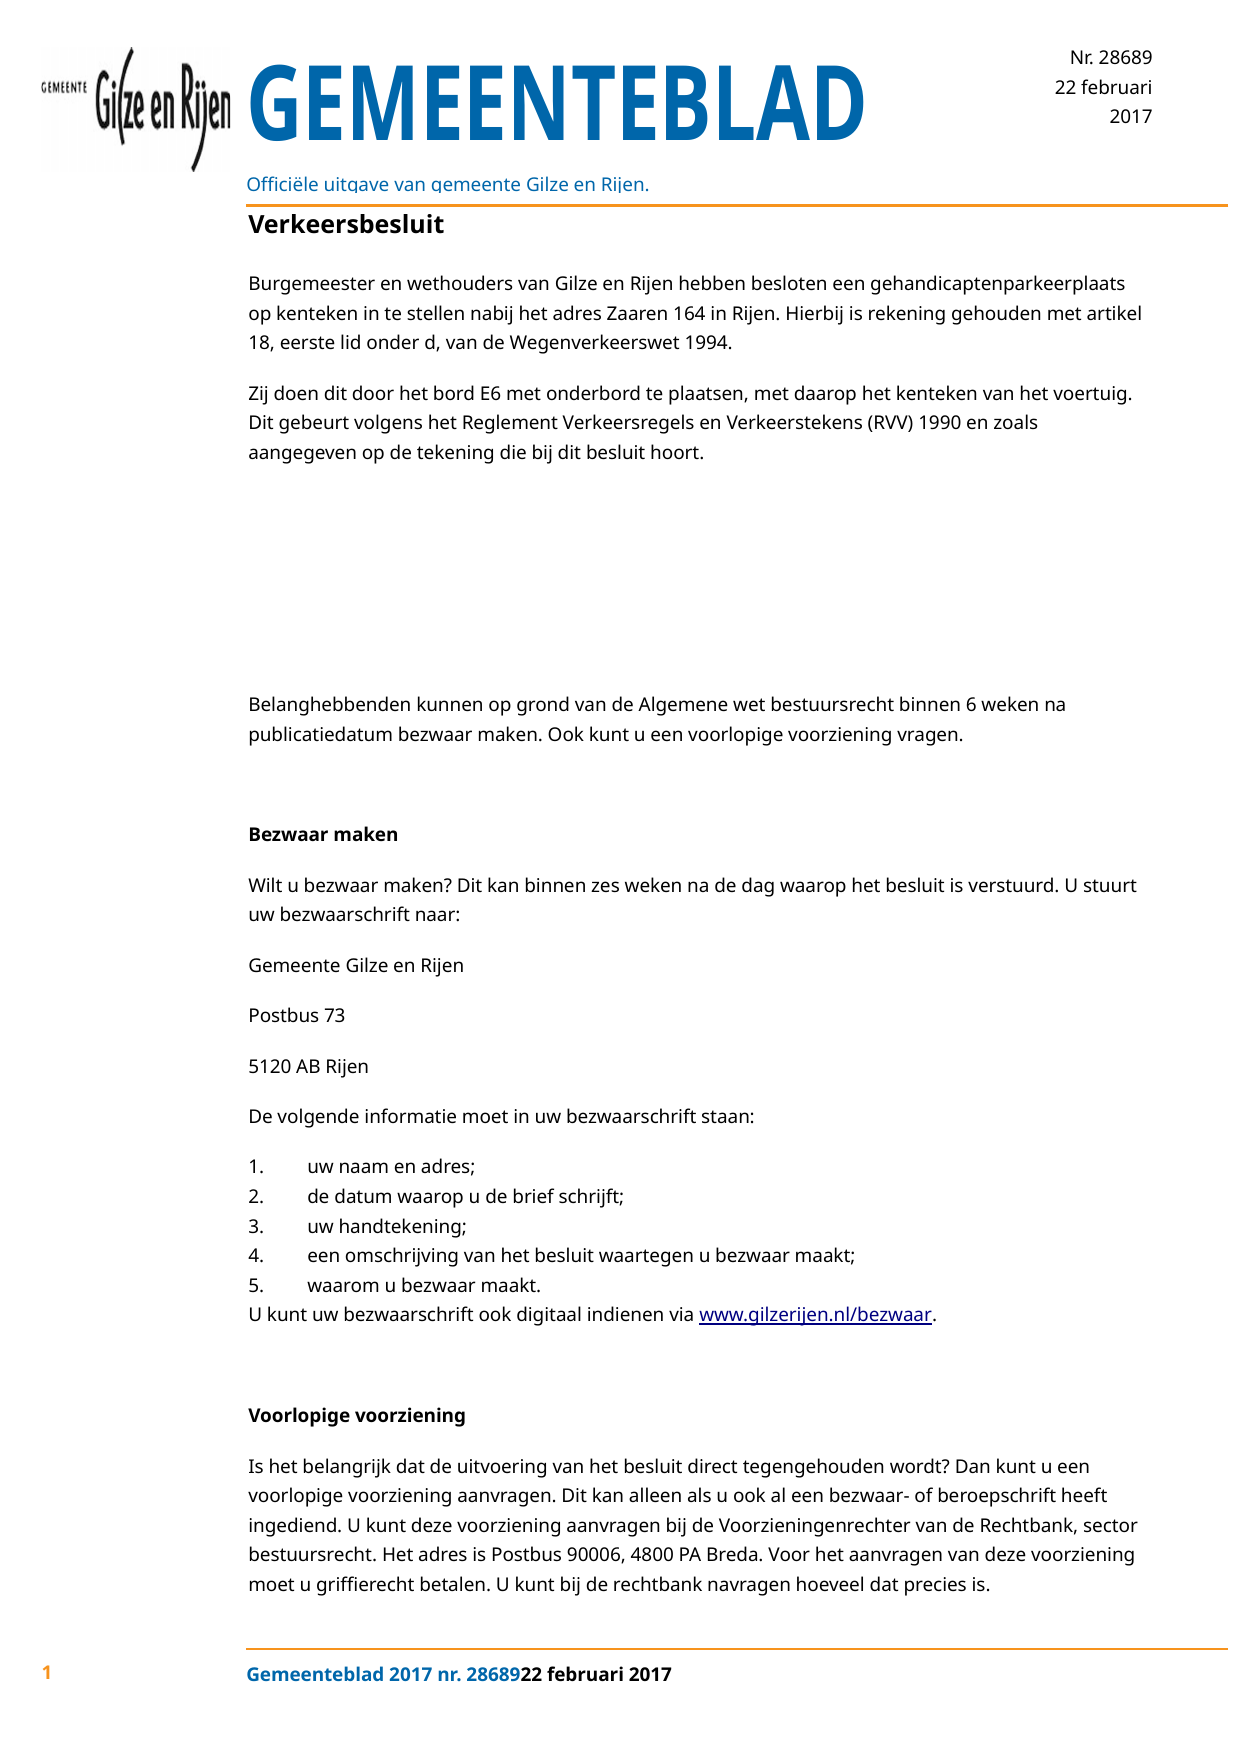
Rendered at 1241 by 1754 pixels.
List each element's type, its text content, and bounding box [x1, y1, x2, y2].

text Bezwaar maken [248, 822, 1152, 847]
text Is het belangrijk dat de uitvoering van het besluit direct tegengehouden wordt? Dan kunt u een voorlopige voorziening aanvragen. Dit kan alleen als u ook al een bezwaar- of beroepschrift heeft ingediend. U kunt deze voorziening aanvragen bij de Voorzieningenrechter van de Rechtbank, sector bestuursrecht. Het adres is Postbus 90006, 4800 PA Breda. Voor het aanvragen van deze voorziening moet u griffierecht betalen. U kunt bij de rechtbank navragen hoeveel dat precies is. [248, 1453, 1152, 1597]
list een omschrijving van het besluit waartegen u bezwaar maakt; [248, 1242, 1152, 1268]
text Wilt u bezwaar maken? Dit kan binnen zes weken na de dag waarop het besluit is verstuurd. U stuurt uw bezwaarschrift naar: [248, 872, 1152, 927]
list waarom u bezwaar maakt. [248, 1272, 1152, 1298]
list de datum waarop u de brief schrijft; [248, 1183, 1152, 1209]
text Verkeersbesluit [248, 207, 1152, 241]
picture [41, 47, 231, 172]
text U kunt uw bezwaarschrift ook digitaal indienen via www.gilzerijen.nl/bezwaar. [248, 1302, 1152, 1327]
text Postbus 73 [248, 1002, 1152, 1028]
text Zij doen dit door het bord E6 met onderbord te plaatsen, met daarop het kenteken van het voertuig. Dit gebeurt volgens het Reglement Verkeersregels en Verkeerstekens (RVV) 1990 en zoals aangegeven op de tekening die bij dit besluit hoort. [248, 380, 1152, 465]
text Belanghebbenden kunnen op grond van de Algemene wet bestuursrecht binnen 6 weken na publicatiedatum bezwaar maken. Ook kunt u een voorlopige voorziening vragen. [248, 691, 1152, 746]
text De volgende informatie moet in uw bezwaarschrift staan: [248, 1103, 1152, 1129]
text Burgemeester en wethouders van Gilze en Rijen hebben besloten een gehandicaptenparkeerplaats op kenteken in te stellen nabij het adres Zaaren 164 in Rijen. Hierbij is rekening gehouden met artikel 18, eerste lid onder d, van de Wegenverkeerswet 1994. [248, 270, 1152, 355]
text Voorlopige voorziening [248, 1402, 1152, 1428]
text 5120 AB Rijen [248, 1053, 1152, 1078]
list uw naam en adres; [248, 1154, 1152, 1179]
text Gemeente Gilze en Rijen [248, 952, 1152, 978]
list uw handtekening; [248, 1213, 1152, 1238]
